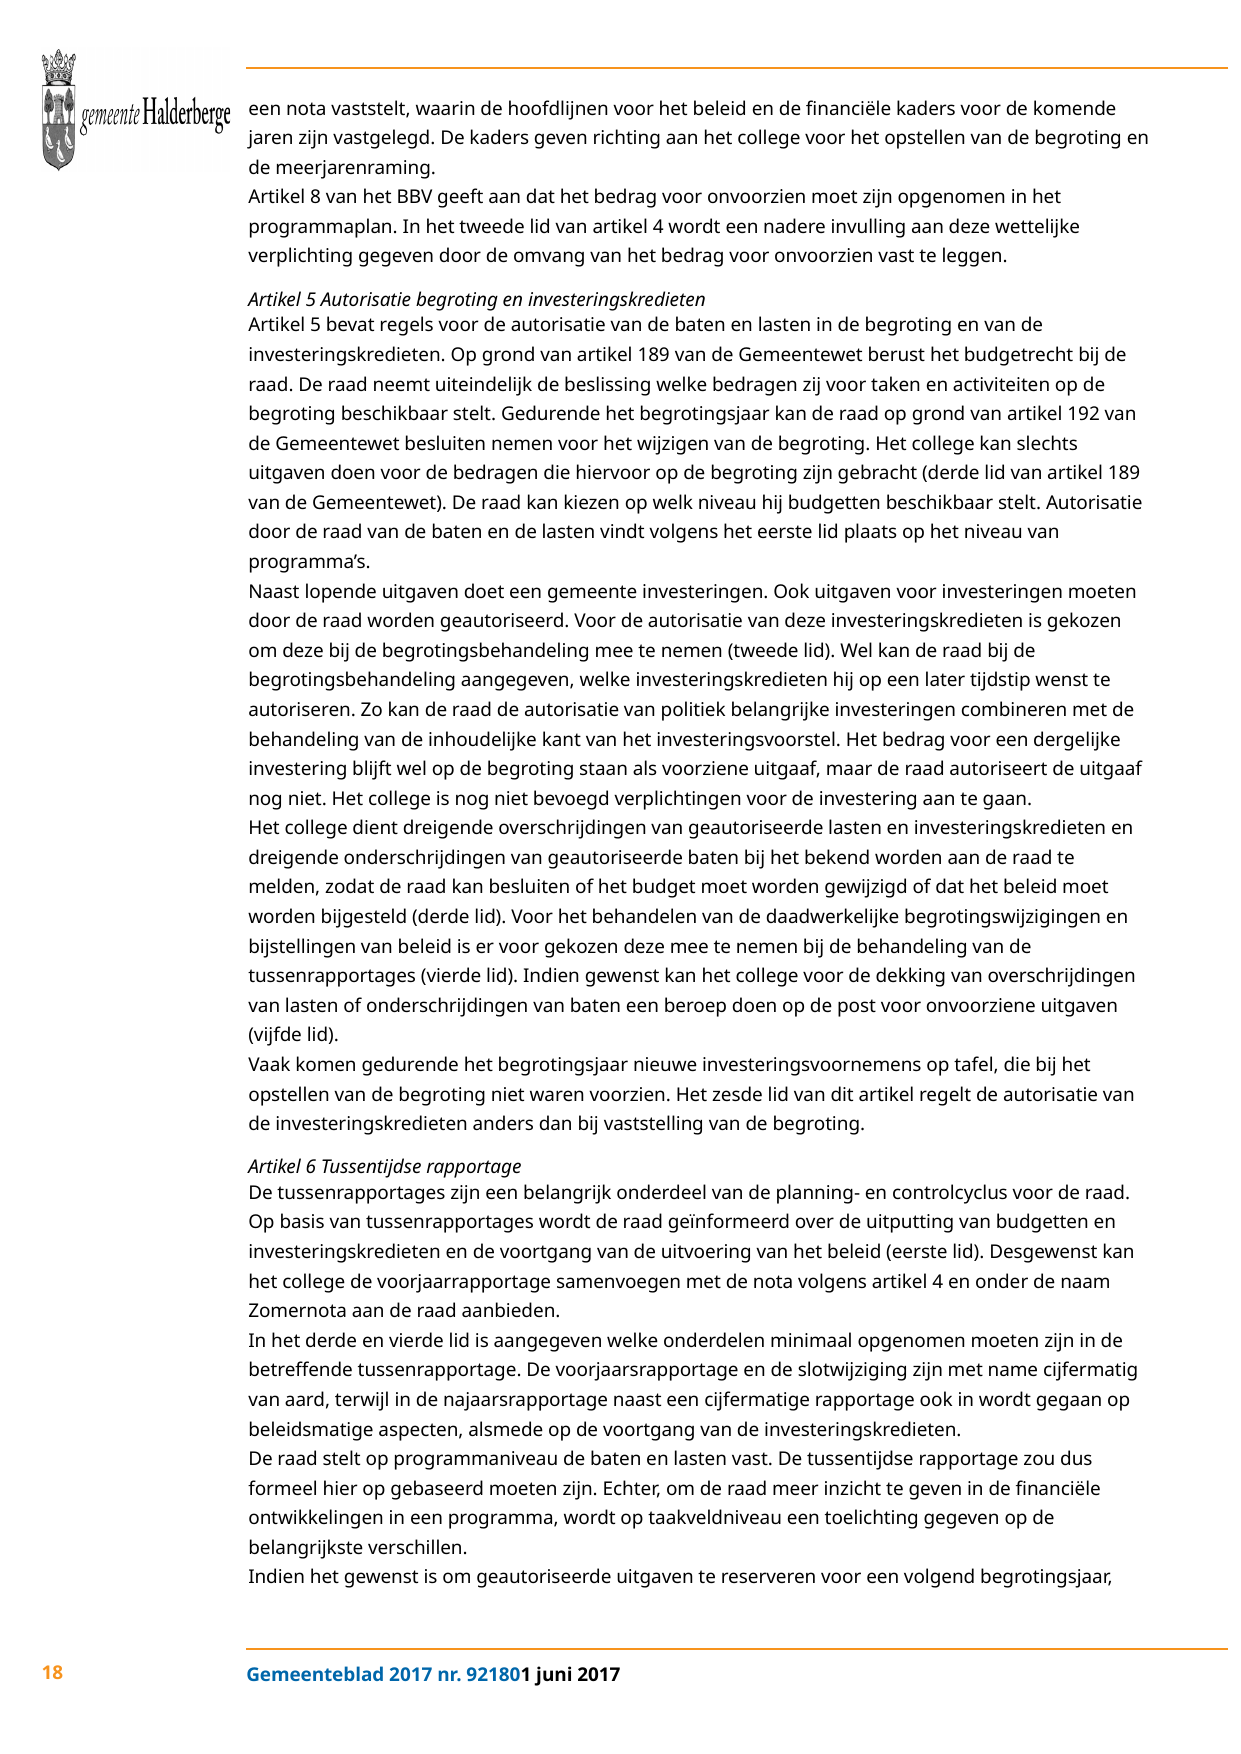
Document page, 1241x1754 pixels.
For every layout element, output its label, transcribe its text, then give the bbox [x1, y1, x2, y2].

text Artikel 5 Autorisatie begroting en investeringskredieten [248, 286, 1152, 312]
text Vaak komen gedurende het begrotingsjaar nieuwe investeringsvoornemens op tafel, die bij het opstellen van de begroting niet waren voorzien. Het zesde lid van dit artikel regelt de autorisatie van de investeringskredieten anders dan bij vaststelling van de begroting. [248, 1051, 1152, 1136]
text Artikel 6 Tussentijdse rapportage [248, 1153, 1152, 1179]
text een nota vaststelt, waarin de hoofdlijnen voor het beleid en de financiële kaders voor de komende jaren zijn vastgelegd. De kaders geven richting aan het college voor het opstellen van de begroting en de meerjarenraming. [248, 95, 1152, 180]
text Het college dient dreigende overschrijdingen van geautoriseerde lasten en investeringskredieten en dreigende onderschrijdingen van geautoriseerde baten bij het bekend worden aan de raad te melden, zodat de raad kan besluiten of het budget moet worden gewijzigd of dat het beleid moet worden bijgesteld (derde lid). Voor het behandelen van de daadwerkelijke begrotingswijzigingen en bijstellingen van beleid is er voor gekozen deze mee te nemen bij de behandeling van de tussenrapportages (vierde lid). Indien gewenst kan het college voor de dekking van overschrijdingen van lasten of onderschrijdingen van baten een beroep doen op de post voor onvoorziene uitgaven (vijfde lid). [248, 814, 1152, 1047]
picture [41, 47, 231, 172]
text De tussenrapportages zijn een belangrijk onderdeel van de planning- en controlcyclus voor de raad. Op basis van tussenrapportages wordt de raad geïnformeerd over de uitputting van budgetten en investeringskredieten en de voortgang van de uitvoering van het beleid (eerste lid). Desgewenst kan het college de voorjaarrapportage samenvoegen met de nota volgens artikel 4 en onder de naam Zomernota aan de raad aanbieden. [248, 1179, 1152, 1323]
text Artikel 5 bevat regels voor de autorisatie van de baten en lasten in de begroting en van de investeringskredieten. Op grond van artikel 189 van de Gemeentewet berust het budgetrecht bij de raad. De raad neemt uiteindelijk de beslissing welke bedragen zij voor taken en activiteiten op de begroting beschikbaar stelt. Gedurende het begrotingsjaar kan de raad op grond van artikel 192 van de Gemeentewet besluiten nemen voor het wijzigen van de begroting. Het college kan slechts uitgaven doen voor de bedragen die hiervoor op de begroting zijn gebracht (derde lid van artikel 189 van de Gemeentewet). De raad kan kiezen op welk niveau hij budgetten beschikbaar stelt. Autorisatie door de raad van de baten en de lasten vindt volgens het eerste lid plaats op het niveau van programma’s. [248, 312, 1152, 574]
text Indien het gewenst is om geautoriseerde uitgaven te reserveren voor een volgend begrotingsjaar, [248, 1564, 1152, 1589]
text In het derde en vierde lid is aangegeven welke onderdelen minimaal opgenomen moeten zijn in de betreffende tussenrapportage. De voorjaarsrapportage en de slotwijziging zijn met name cijfermatig van aard, terwijl in de najaarsrapportage naast een cijfermatige rapportage ook in wordt gegaan op beleidsmatige aspecten, alsmede op de voortgang van de investeringskredieten. [248, 1327, 1152, 1442]
text Naast lopende uitgaven doet een gemeente investeringen. Ook uitgaven voor investeringen moeten door de raad worden geautoriseerd. Voor de autorisatie van deze investeringskredieten is gekozen om deze bij de begrotingsbehandeling mee te nemen (tweede lid). Wel kan de raad bij de begrotingsbehandeling aangegeven, welke investeringskredieten hij op een later tijdstip wenst te autoriseren. Zo kan de raad de autorisatie van politiek belangrijke investeringen combineren met de behandeling van de inhoudelijke kant van het investeringsvoorstel. Het bedrag voor een dergelijke investering blijft wel op de begroting staan als voorziene uitgaaf, maar de raad autoriseert de uitgaaf nog niet. Het college is nog niet bevoegd verplichtingen voor de investering aan te gaan. [248, 578, 1152, 811]
text De raad stelt op programmaniveau de baten en lasten vast. De tussentijdse rapportage zou dus formeel hier op gebaseerd moeten zijn. Echter, om de raad meer inzicht te geven in de financiële ontwikkelingen in een programma, wordt op taakveldniveau een toelichting gegeven op de belangrijkste verschillen. [248, 1445, 1152, 1560]
text Artikel 8 van het BBV geeft aan dat het bedrag voor onvoorzien moet zijn opgenomen in het programmaplan. In het tweede lid van artikel 4 wordt een nadere invulling aan deze wettelijke verplichting gegeven door de omvang van het bedrag voor onvoorzien vast te leggen. [248, 183, 1152, 268]
